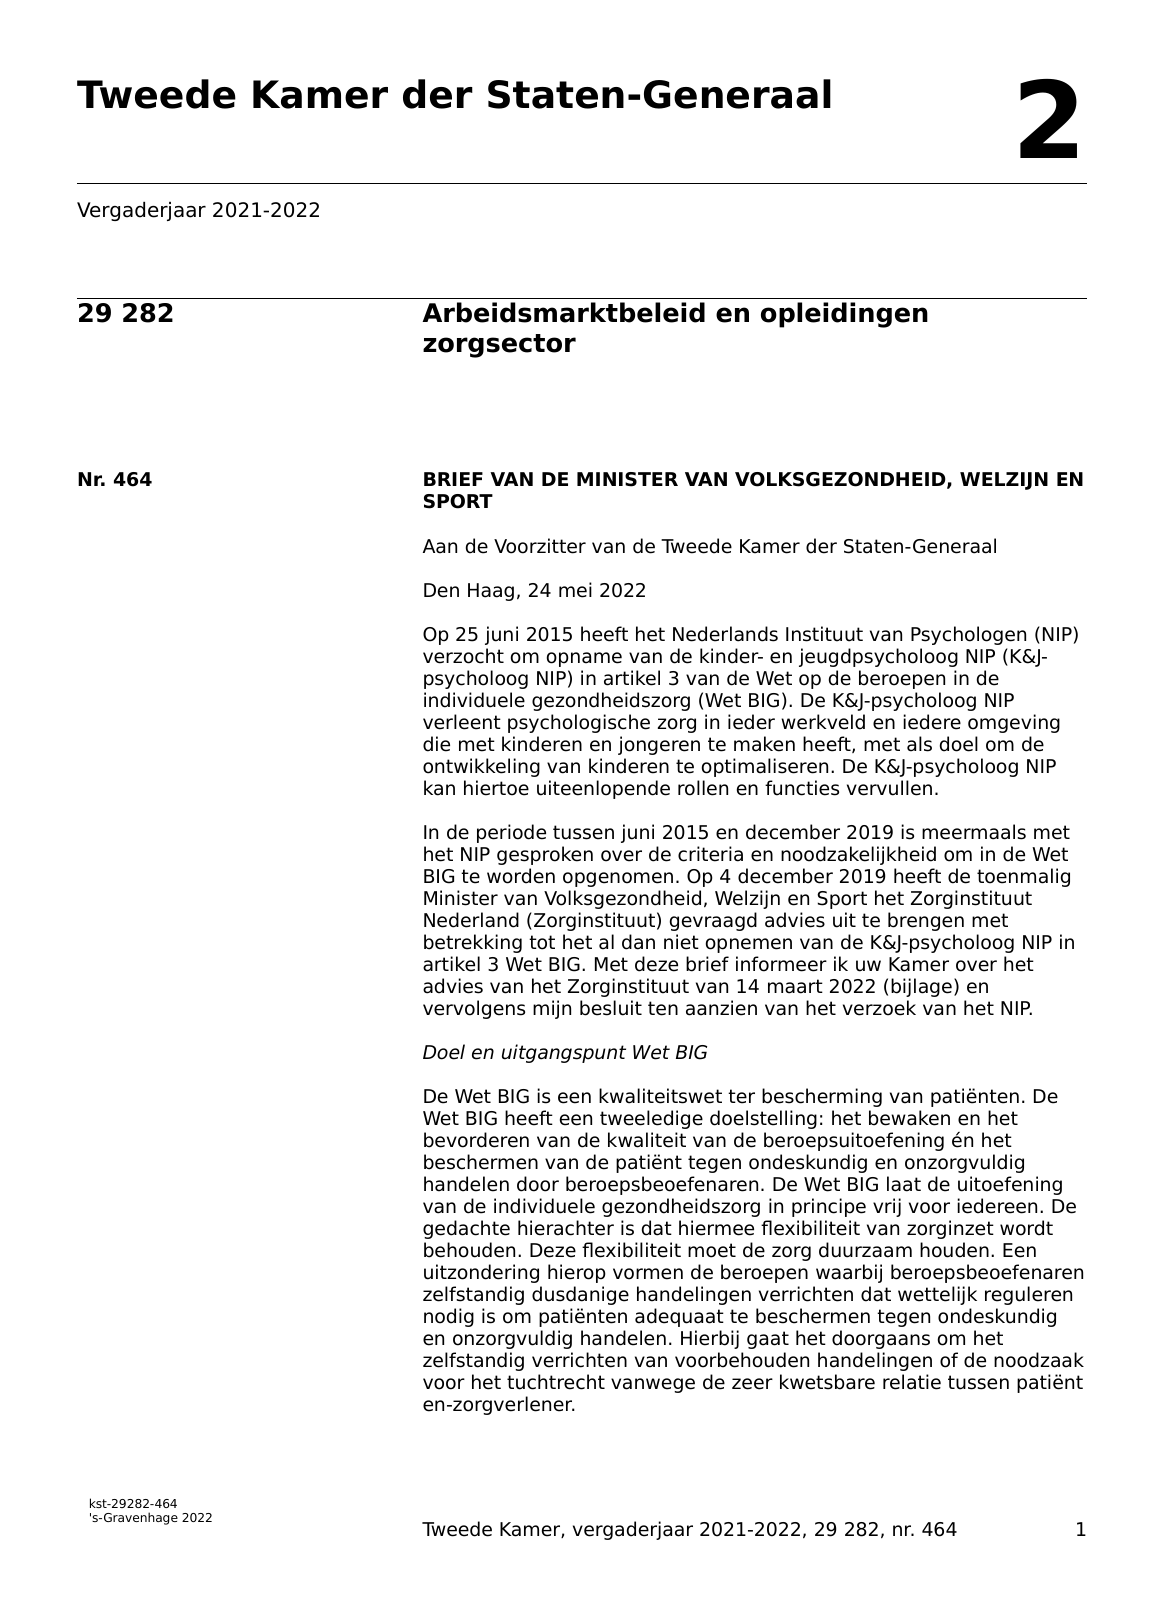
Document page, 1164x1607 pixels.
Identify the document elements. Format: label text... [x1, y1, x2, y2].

table_header Tweede Kamer der Staten-Generaal [77, 59, 886, 183]
table_header 2 [886, 59, 1087, 183]
text Den Haag, 24 mei 2022 [422, 580, 1087, 602]
text kst-29282-464 [88, 1497, 323, 1511]
text Op 25 juni 2015 heeft het Nederlands Instituut van Psychologen (NIP) verzocht om opname van de kinder- en jeugdpsycholoog NIP (K&J-psycholoog NIP) in artikel 3 van de Wet op de beroepen in de individuele gezondheidszorg (Wet BIG). De K&J-psycholoog NIP verleent psychologische zorg in ieder werkveld en iedere omgeving die met kinderen en jongeren te maken heeft, met als doel om de ontwikkeling van kinderen te optimaliseren. De K&J-psycholoog NIP kan hiertoe uiteenlopende rollen en functies vervullen. [422, 624, 1087, 800]
text De Wet BIG is een kwaliteitswet ter bescherming van patiënten. De Wet BIG heeft een tweeledige doelstelling: het bewaken en het bevorderen van de kwaliteit van de beroepsuitoefening én het beschermen van de patiënt tegen ondeskundig en onzorgvuldig handelen door beroepsbeoefenaren. De Wet BIG laat de uitoefening van de individuele gezondheidszorg in principe vrij voor iedereen. De gedachte hierachter is dat hiermee flexibiliteit van zorginzet wordt behouden. Deze flexibiliteit moet de zorg duurzaam houden. Een uitzondering hierop vormen de beroepen waarbij beroepsbeoefenaren zelfstandig dusdanige handelingen verrichten dat wettelijk reguleren nodig is om patiënten adequaat te beschermen tegen ondeskundig en onzorgvuldig handelen. Hierbij gaat het doorgaans om het zelfstandig verrichten van voorbehouden handelingen of de noodzaak voor het tuchtrecht vanwege de zeer kwetsbare relatie tussen patiënt en-zorgverlener. [422, 1086, 1087, 1416]
text In de periode tussen juni 2015 en december 2019 is meermaals met het NIP gesproken over de criteria en noodzakelijkheid om in de Wet BIG te worden opgenomen. Op 4 december 2019 heeft de toenmalig Minister van Volksgezondheid, Welzijn en Sport het Zorginstituut Nederland (Zorginstituut) gevraagd advies uit te brengen met betrekking tot het al dan niet opnemen van de K&J-psycholoog NIP in artikel 3 Wet BIG. Met deze brief informeer ik uw Kamer over het advies van het Zorginstituut van 14 maart 2022 (bijlage) en vervolgens mijn besluit ten aanzien van het verzoek van het NIP. [422, 822, 1087, 1020]
subtitle Doel en uitgangspunt Wet BIG [422, 1042, 1087, 1064]
subtitle 29 282 Arbeidsmarktbeleid en opleidingen zorgsector [77, 299, 1087, 358]
text 's-Gravenhage 2022 [88, 1511, 323, 1525]
text Aan de Voorzitter van de Tweede Kamer der Staten-Generaal [422, 536, 1087, 557]
table_cell Vergaderjaar 2021-2022 [77, 184, 1087, 298]
subtitle Nr. 464 BRIEF VAN DE MINISTER VAN VOLKSGEZONDHEID, WELZIJN EN SPORT [77, 469, 1087, 513]
